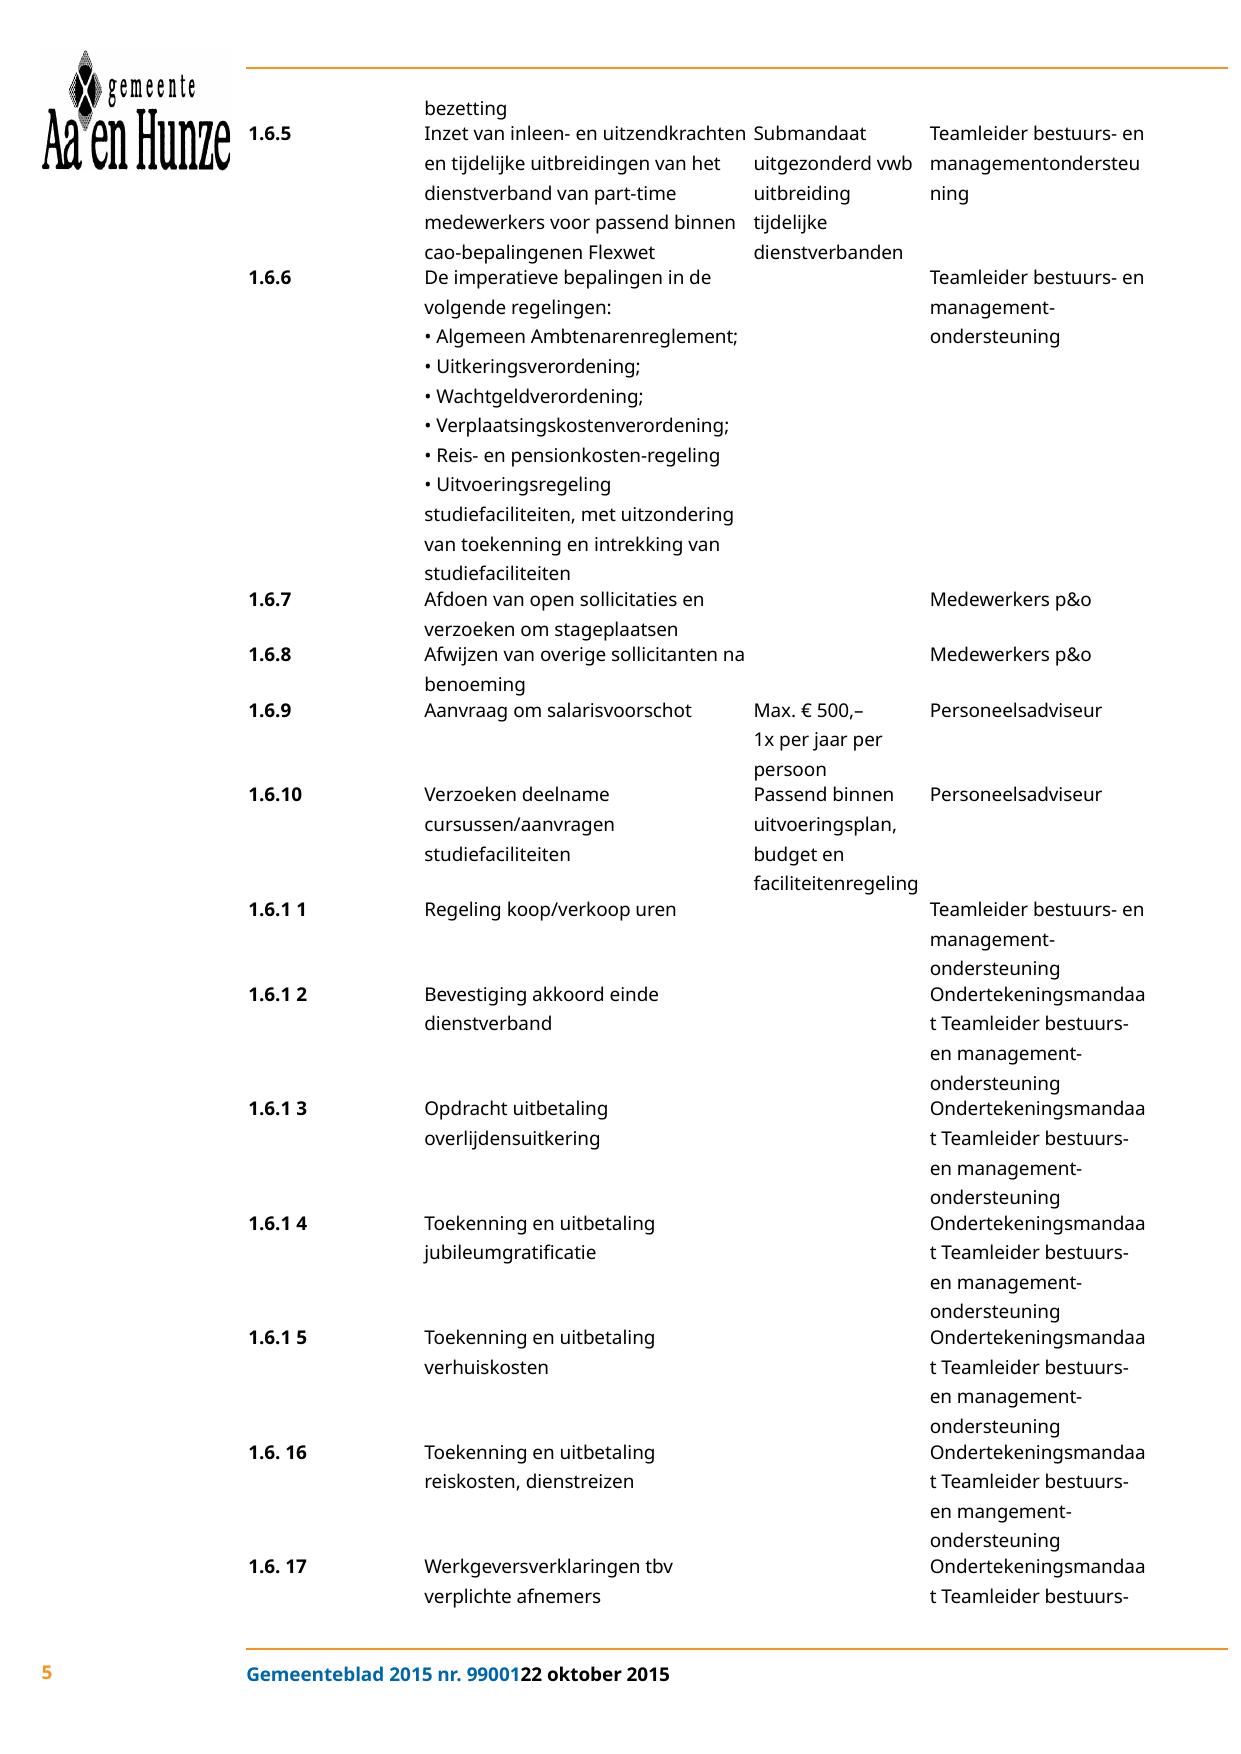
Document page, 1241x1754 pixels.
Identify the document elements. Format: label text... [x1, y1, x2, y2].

table_cell Ondertekeningsmandaat Teamleider bestuurs- en management-ondersteuning [930, 1325, 1152, 1439]
table_cell Ondertekeningsmandaat Teamleider bestuurs- en management-ondersteuning [930, 981, 1152, 1096]
table_cell 1.6.1 2 [248, 981, 424, 1096]
table_cell [753, 95, 929, 121]
table_cell Toekenning en uitbetaling jubileumgratificatie [424, 1210, 753, 1324]
table_cell Werkgeversverklaringen tbv verplichte afnemers [424, 1554, 753, 1609]
table_cell Afwijzen van overige sollicitanten na benoeming [424, 641, 753, 697]
table_cell [753, 1439, 929, 1553]
table_cell Teamleider bestuurs- en managementondersteuning [930, 121, 1152, 264]
table_cell Toekenning en uitbetaling verhuiskosten [424, 1325, 753, 1439]
table_cell Opdracht uitbetaling overlijdensuitkering [424, 1096, 753, 1210]
table_cell Personeelsadviseur [930, 697, 1152, 782]
table_cell Aanvraag om salarisvoorschot [424, 697, 753, 782]
table_cell bezetting [424, 95, 753, 121]
table_cell [753, 265, 929, 586]
table_cell 1.6.8 [248, 641, 424, 697]
table_cell [753, 586, 929, 641]
table_cell 1.6. 16 [248, 1439, 424, 1553]
table_cell Bevestiging akkoord einde dienstverband [424, 981, 753, 1096]
table_cell Passend binnen uitvoeringsplan, budget en faciliteitenregeling [753, 782, 929, 896]
table_cell 1.6.10 [248, 782, 424, 896]
table_cell Medewerkers p&o [930, 586, 1152, 641]
table_cell De imperatieve bepalingen in de volgende regelingen: • Algemeen Ambtenarenreglement; • Uitkeringsverordening; • Wachtgeldverordening; • Verplaatsingskostenverordening; • Reis- en pensionkosten-regeling • Uitvoeringsregeling studiefaciliteiten, met uitzondering van toekenning en intrekking van studiefaciliteiten [424, 265, 753, 586]
table_cell Verzoeken deelname cursussen/aanvragen studiefaciliteiten [424, 782, 753, 896]
table_cell Afdoen van open sollicitaties en verzoeken om stageplaatsen [424, 586, 753, 641]
table_cell Personeelsadviseur [930, 782, 1152, 896]
table_cell [753, 1325, 929, 1439]
table_cell 1.6.1 5 [248, 1325, 424, 1439]
table_cell [248, 95, 424, 121]
table_cell Medewerkers p&o [930, 641, 1152, 697]
table_cell Teamleider bestuurs- en management-ondersteuning [930, 265, 1152, 586]
table_cell [753, 896, 929, 981]
table_cell 1.6.9 [248, 697, 424, 782]
table_cell Toekenning en uitbetaling reiskosten, dienstreizen [424, 1439, 753, 1553]
picture [41, 47, 231, 172]
table_cell Submandaat uitgezonderd vwb uitbreiding tijdelijke dienstverbanden [753, 121, 929, 264]
table_cell 1.6.5 [248, 121, 424, 264]
table_cell Max. € 500,– 1x per jaar per persoon [753, 697, 929, 782]
table_cell 1.6. 17 [248, 1554, 424, 1609]
table_cell [753, 1096, 929, 1210]
table_cell 1.6.1 4 [248, 1210, 424, 1324]
table_cell Regeling koop/verkoop uren [424, 896, 753, 981]
table_cell 1.6.1 3 [248, 1096, 424, 1210]
table_cell 1.6.6 [248, 265, 424, 586]
table_cell Ondertekeningsmandaat Teamleider bestuurs- en mangement-ondersteuning [930, 1439, 1152, 1553]
table_cell 1.6.1 1 [248, 896, 424, 981]
table_cell [753, 1210, 929, 1324]
table_cell [753, 1554, 929, 1609]
table_cell Inzet van inleen- en uitzendkrachten en tijdelijke uitbreidingen van het dienstverband van part-time medewerkers voor passend binnen cao-bepalingenen Flexwet [424, 121, 753, 264]
table_cell Ondertekeningsmandaat Teamleider bestuurs- en management-ondersteuning [930, 1210, 1152, 1324]
table_cell Ondertekeningsmandaat Teamleider bestuurs- en management-ondersteuning [930, 1096, 1152, 1210]
table_cell 1.6.7 [248, 586, 424, 641]
table_cell [930, 95, 1152, 121]
table_cell Ondertekeningsmandaat Teamleider bestuurs- [930, 1554, 1152, 1609]
table_cell [753, 641, 929, 697]
table_cell [753, 981, 929, 1096]
table_cell Teamleider bestuurs- en management-ondersteuning [930, 896, 1152, 981]
